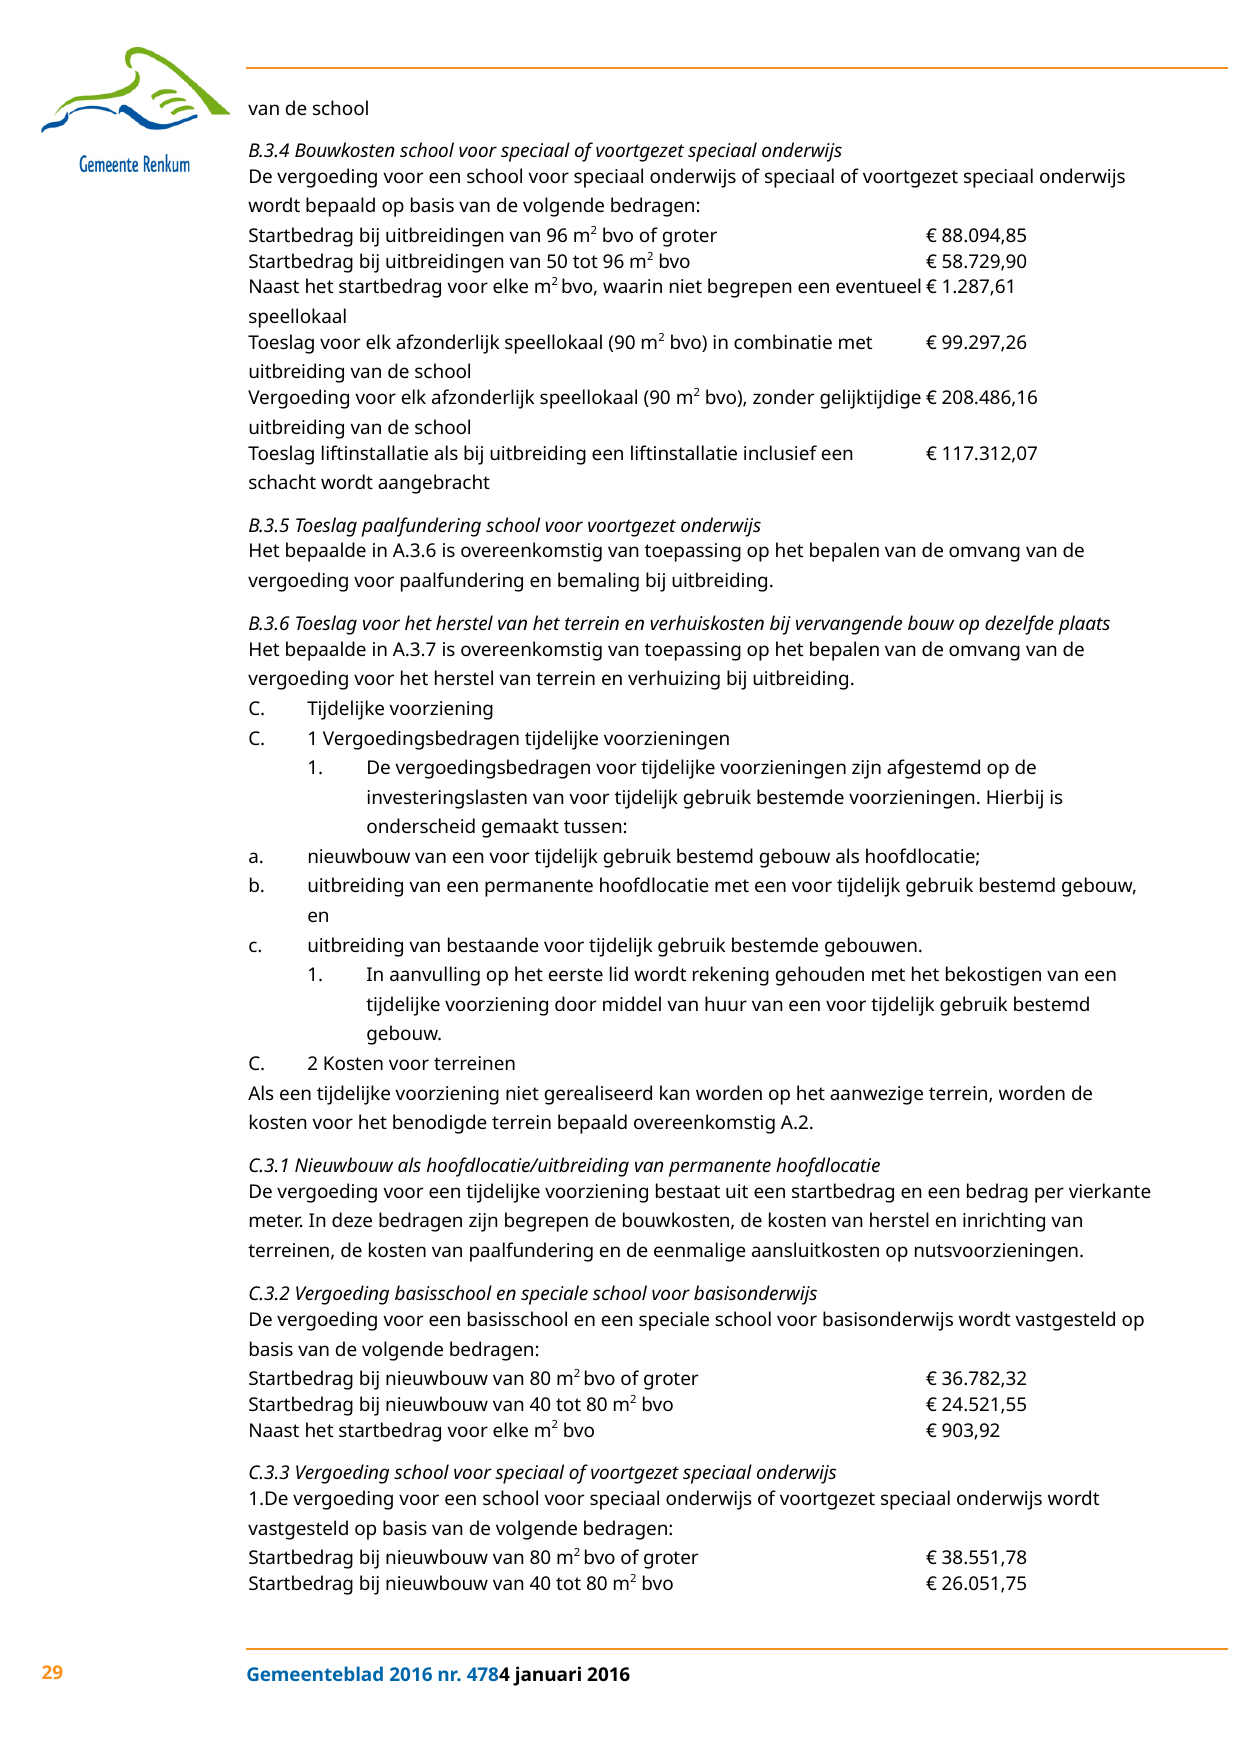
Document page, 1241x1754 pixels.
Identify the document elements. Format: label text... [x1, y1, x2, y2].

text C.3.3 Vergoeding school voor speciaal of voortgezet speciaal onderwijs [248, 1459, 1152, 1485]
list 1 Vergoedingsbedragen tijdelijke voorzieningen [248, 725, 1152, 750]
text De vergoeding voor een basisschool en een speciale school voor basisonderwijs wordt vastgesteld op basis van de volgende bedragen: [248, 1306, 1152, 1361]
list Tijdelijke voorziening [248, 695, 1152, 721]
table_cell € 26.051,75 [926, 1570, 1152, 1596]
table_cell Naast het startbedrag voor elke m2 bvo [248, 1417, 926, 1443]
table_cell € 1.287,61 [926, 274, 1152, 329]
table_cell € 24.521,55 [926, 1391, 1152, 1417]
text B.3.6 Toeslag voor het herstel van het terrein en verhuiskosten bij vervangende bouw op dezelfde plaats [248, 610, 1152, 636]
table_cell Toeslag liftinstallatie als bij uitbreiding een liftinstallatie inclusief een schacht wordt aangebracht [248, 440, 926, 495]
text B.3.5 Toeslag paalfundering school voor voortgezet onderwijs [248, 512, 1152, 537]
text Het bepaalde in A.3.7 is overeenkomstig van toepassing op het bepalen van de omvang van de vergoeding voor het herstel van terrein en verhuizing bij uitbreiding. [248, 636, 1152, 691]
table_cell € 58.729,90 [926, 248, 1152, 274]
table_cell Toeslag voor elk afzonderlijk speellokaal (90 m2 bvo) in combinatie met uitbreiding van de school [248, 329, 926, 384]
text C.3.1 Nieuwbouw als hoofdlocatie/uitbreiding van permanente hoofdlocatie [248, 1152, 1152, 1178]
table_header Startbedrag bij nieuwbouw van 80 m2 bvo of groter [248, 1544, 926, 1570]
table_cell Vergoeding voor elk afzonderlijk speellokaal (90 m2 bvo), zonder gelijktijdige uitbreiding van de school [248, 384, 926, 440]
text De vergoeding voor een tijdelijke voorziening bestaat uit een startbedrag en een bedrag per vierkante meter. In deze bedragen zijn begrepen de bouwkosten, de kosten van herstel en inrichting van terreinen, de kosten van paalfundering en de eenmalige aansluitkosten op nutsvoorzieningen. [248, 1178, 1152, 1263]
table_cell € 117.312,07 [926, 440, 1152, 495]
list In aanvulling op het eerste lid wordt rekening gehouden met het bekostigen van een tijdelijke voorziening door middel van huur van een voor tijdelijk gebruik bestemd gebouw. [307, 961, 1152, 1046]
table_header € 88.094,85 [926, 222, 1152, 248]
text De vergoeding voor een school voor speciaal onderwijs of speciaal of voortgezet speciaal onderwijs wordt bepaald op basis van de volgende bedragen: [248, 163, 1152, 218]
list 2 Kosten voor terreinen [248, 1050, 1152, 1076]
table_cell Startbedrag bij uitbreidingen van 50 tot 96 m2 bvo [248, 248, 926, 274]
text Als een tijdelijke voorziening niet gerealiseerd kan worden op het aanwezige terrein, worden de kosten voor het benodigde terrein bepaald overeenkomstig A.2. [248, 1080, 1152, 1135]
list De vergoedingsbedragen voor tijdelijke voorzieningen zijn afgestemd op de investeringslasten van voor tijdelijk gebruik bestemde voorzieningen. Hierbij is onderscheid gemaakt tussen: [307, 754, 1152, 839]
text 1.De vergoeding voor een school voor speciaal onderwijs of voortgezet speciaal onderwijs wordt vastgesteld op basis van de volgende bedragen: [248, 1485, 1152, 1540]
table_header Startbedrag bij nieuwbouw van 80 m2 bvo of groter [248, 1365, 926, 1391]
table_cell Startbedrag bij nieuwbouw van 40 tot 80 m2 bvo [248, 1570, 926, 1596]
text B.3.4 Bouwkosten school voor speciaal of voortgezet speciaal onderwijs [248, 137, 1152, 163]
text C.3.2 Vergoeding basisschool en speciale school voor basisonderwijs [248, 1280, 1152, 1306]
table_cell € 903,92 [926, 1417, 1152, 1443]
table_cell van de school [248, 95, 926, 121]
table_cell [926, 95, 1152, 121]
table_cell € 208.486,16 [926, 384, 1152, 440]
table_header € 36.782,32 [926, 1365, 1152, 1391]
table_cell Naast het startbedrag voor elke m2 bvo, waarin niet begrepen een eventueel speellokaal [248, 274, 926, 329]
table_header € 38.551,78 [926, 1544, 1152, 1570]
picture [41, 47, 231, 172]
table_cell Startbedrag bij nieuwbouw van 40 tot 80 m2 bvo [248, 1391, 926, 1417]
text Het bepaalde in A.3.6 is overeenkomstig van toepassing op het bepalen van de omvang van de vergoeding voor paalfundering en bemaling bij uitbreiding. [248, 537, 1152, 593]
table_header Startbedrag bij uitbreidingen van 96 m2 bvo of groter [248, 222, 926, 248]
list uitbreiding van een permanente hoofdlocatie met een voor tijdelijk gebruik bestemd gebouw, en [248, 873, 1152, 928]
list nieuwbouw van een voor tijdelijk gebruik bestemd gebouw als hoofdlocatie; [248, 843, 1152, 869]
table_cell € 99.297,26 [926, 329, 1152, 384]
list uitbreiding van bestaande voor tijdelijk gebruik bestemde gebouwen. [248, 932, 1152, 957]
